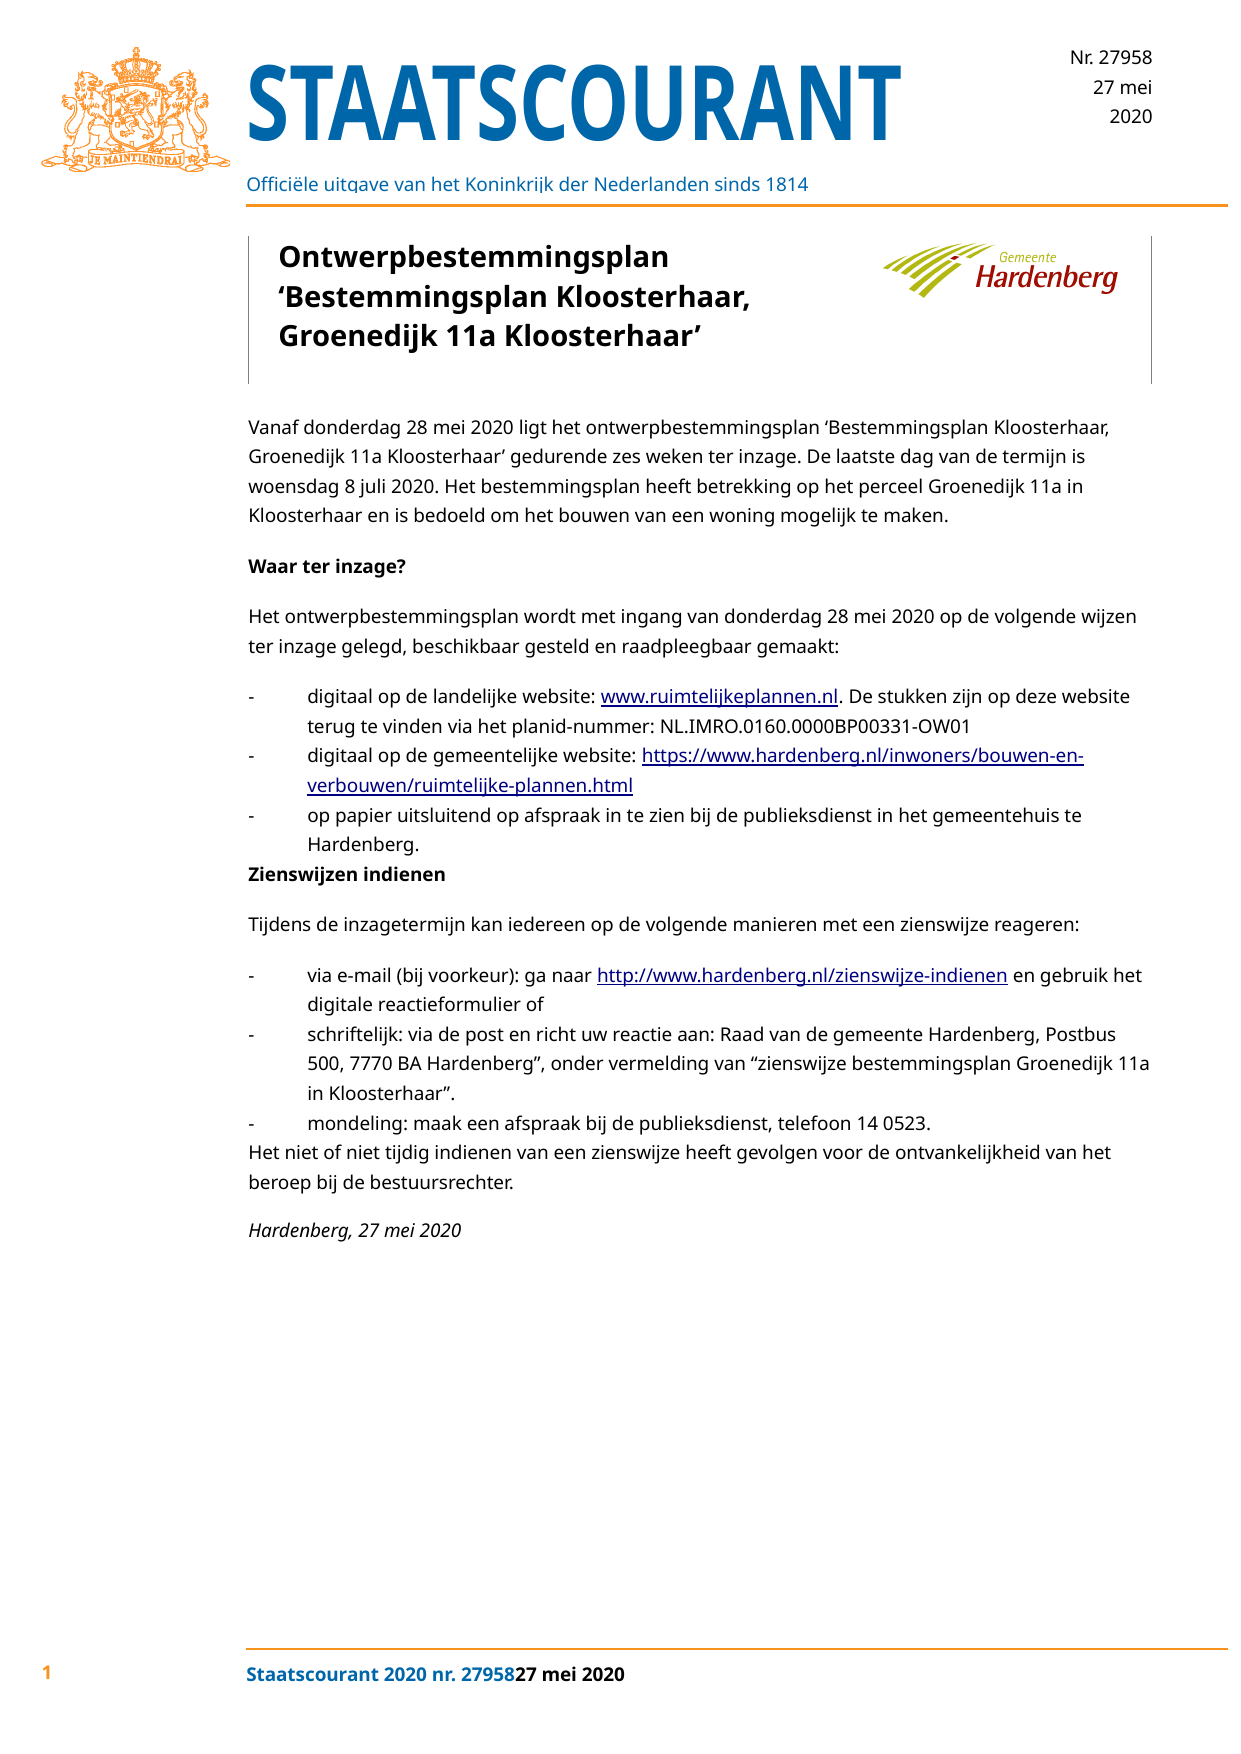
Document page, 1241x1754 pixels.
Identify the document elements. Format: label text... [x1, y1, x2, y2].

list via e-mail (bij voorkeur): ga naar http://www.hardenberg.nl/zienswijze-indienen en gebruik het digitale reactieformulier of [248, 962, 1152, 1017]
list schriftelijk: via de post en richt uw reactie aan: Raad van de gemeente Hardenberg, Postbus 500, 7770 BA Hardenberg”, onder vermelding van “zienswijze bestemmingsplan Groenedijk 11a in Kloosterhaar”. [248, 1021, 1152, 1106]
table_header [850, 236, 1151, 384]
list op papier uitsluitend op afspraak in te zien bij de publieksdienst in het gemeentehuis te Hardenberg. [248, 802, 1152, 857]
list digitaal op de gemeentelijke website: https://www.hardenberg.nl/inwoners/bouwen-en-verbouwen/ruimtelijke-plannen.html [248, 743, 1152, 798]
text Waar ter inzage? [248, 553, 1152, 579]
text Tijdens de inzagetermijn kan iedereen op de volgende manieren met een zienswijze reageren: [248, 911, 1152, 937]
text Het ontwerpbestemmingsplan wordt met ingang van donderdag 28 mei 2020 op de volgende wijzen ter inzage gelegd, beschikbaar gesteld en raadpleegbaar gemaakt: [248, 603, 1152, 659]
list mondeling: maak een afspraak bij de publieksdienst, telefoon 14 0523. [248, 1110, 1152, 1136]
list digitaal op de landelijke website: www.ruimtelijkeplannen.nl. De stukken zijn op deze website terug te vinden via het planid-nummer: NL.IMRO.0160.0000BP00331-OW01 [248, 683, 1152, 739]
text Vanaf donderdag 28 mei 2020 ligt het ontwerpbestemmingsplan ‘Bestemmingsplan Kloosterhaar, Groenedijk 11a Kloosterhaar’ gedurende zes weken ter inzage. De laatste dag van de termijn is woensdag 8 juli 2020. Het bestemmingsplan heeft betrekking op het perceel Groenedijk 11a in Kloosterhaar en is bedoeld om het bouwen van een woning mogelijk te maken. [248, 414, 1152, 528]
picture [41, 47, 231, 172]
text Hardenberg, 27 mei 2020 [248, 1217, 1152, 1242]
text Zienswijzen indienen [248, 861, 1152, 887]
text Het niet of niet tijdig indienen van een zienswijze heeft gevolgen voor de ontvankelijkheid van het beroep bij de bestuursrechter. [248, 1139, 1152, 1195]
table_header Ontwerpbestemmingsplan ‘Bestemmingsplan Kloosterhaar, Groenedijk 11a Kloosterhaar’ [249, 236, 850, 384]
picture [882, 236, 1119, 309]
